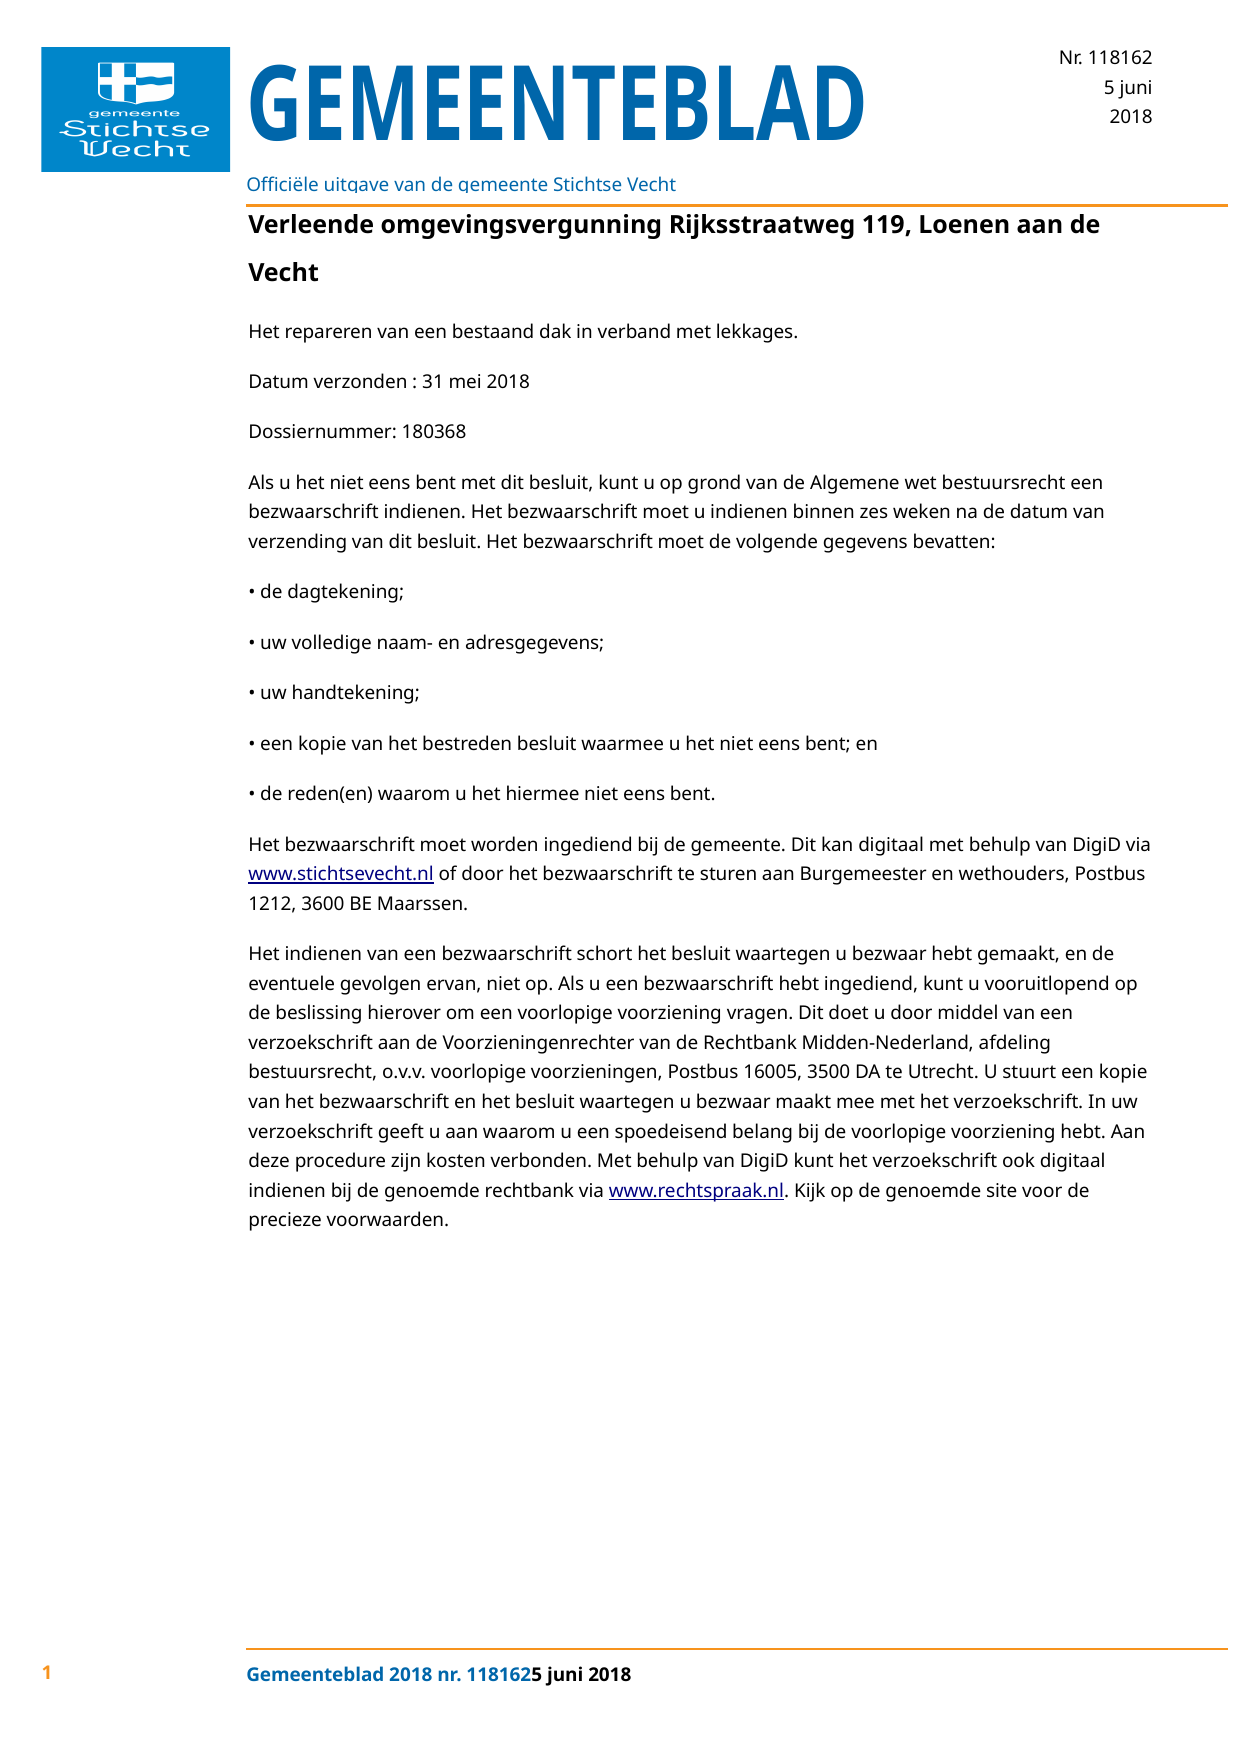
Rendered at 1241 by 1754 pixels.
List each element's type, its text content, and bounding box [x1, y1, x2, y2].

text Datum verzonden : 31 mei 2018 [248, 368, 1152, 394]
text • de reden(en) waarom u het hiermee niet eens bent. [248, 780, 1152, 806]
text • uw volledige naam- en adresgegevens; [248, 629, 1152, 655]
text • uw handtekening; [248, 679, 1152, 705]
text • de dagtekening; [248, 579, 1152, 604]
text Dossiernummer: 180368 [248, 419, 1152, 444]
text Verleende omgevingsvergunning Rijksstraatweg 119, Loenen aan de Vecht [248, 207, 1152, 288]
picture [137, 63, 174, 103]
text • een kopie van het bestreden besluit waarmee u het niet eens bent; en [248, 730, 1152, 756]
text Als u het niet eens bent met dit besluit, kunt u op grond van de Algemene wet bestuursrecht een bezwaarschrift indienen. Het bezwaarschrift moet u indienen binnen zes weken na de datum van verzending van dit besluit. Het bezwaarschrift moet de volgende gegevens bevatten: [248, 469, 1152, 554]
text Het indienen van een bezwaarschrift schort het besluit waartegen u bezwaar hebt gemaakt, en de eventuele gevolgen ervan, niet op. Als u een bezwaarschrift hebt ingediend, kunt u vooruitlopend op de beslissing hierover om een voorlopige voorziening vragen. Dit doet u door middel van een verzoekschrift aan de Voorzieningenrechter van de Rechtbank Midden-Nederland, afdeling bestuursrecht, o.v.v. voorlopige voorzieningen, Postbus 16005, 3500 DA te Utrecht. U stuurt een kopie van het bezwaarschrift en het besluit waartegen u bezwaar maakt mee met het verzoekschrift. In uw verzoekschrift geeft u aan waarom u een spoedeisend belang bij de voorlopige voorziening hebt. Aan deze procedure zijn kosten verbonden. Met behulp van DigiD kunt het verzoekschrift ook digitaal indienen bij de genoemde rechtbank via www.rechtspraak.nl. Kijk op de genoemde site voor de precieze voorwaarden. [248, 940, 1152, 1232]
picture [99, 63, 135, 101]
text Het bezwaarschrift moet worden ingediend bij de gemeente. Dit kan digitaal met behulp van DigiD via www.stichtsevecht.nl of door het bezwaarschrift te sturen aan Burgemeester en wethouders, Postbus 1212, 3600 BE Maarssen. [248, 831, 1152, 916]
text Het repareren van een bestaand dak in verband met lekkages. [248, 318, 1152, 344]
